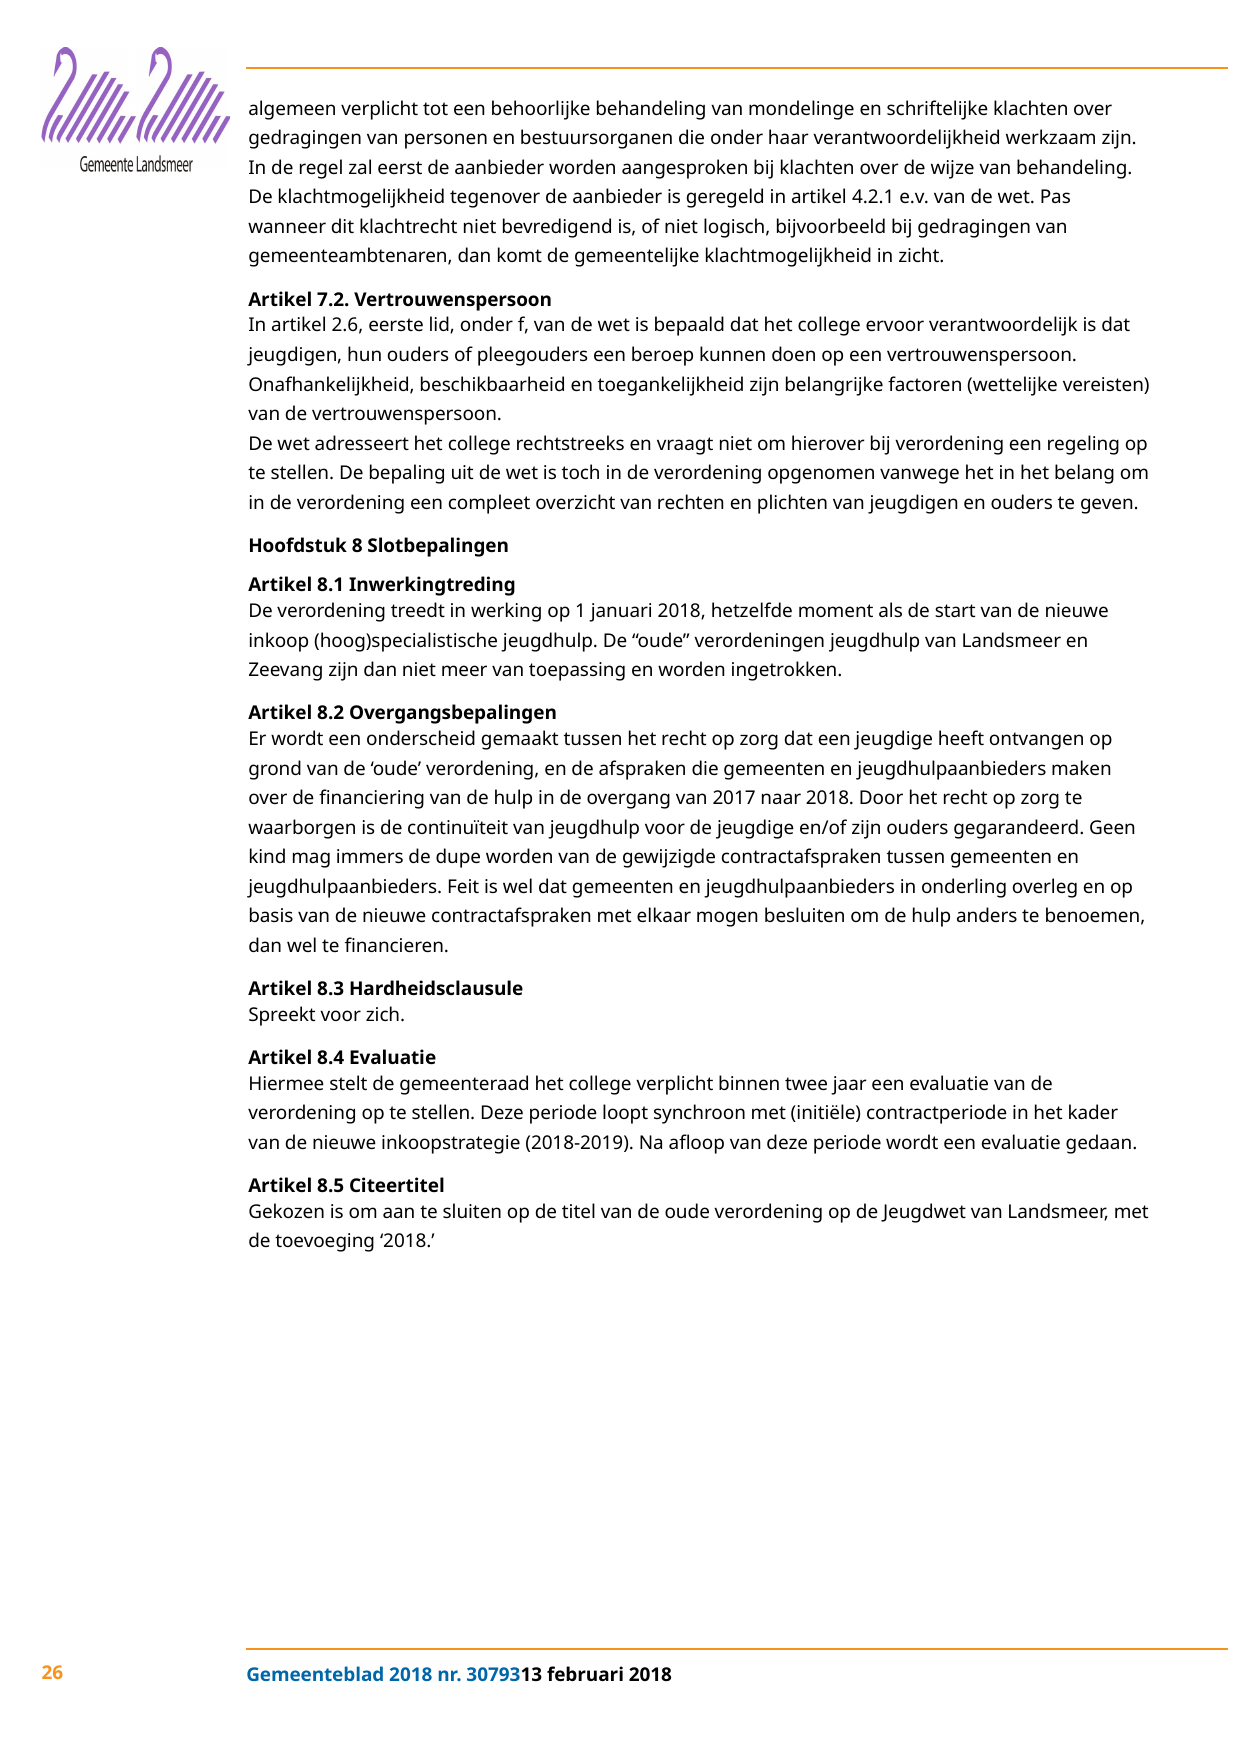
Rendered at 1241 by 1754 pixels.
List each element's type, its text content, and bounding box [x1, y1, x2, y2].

text Artikel 7.2. Vertrouwenspersoon [248, 286, 1152, 312]
text Hoofdstuk 8 Slotbepalingen [248, 532, 1152, 558]
text Spreekt voor zich. [248, 1001, 1152, 1027]
picture [41, 47, 231, 172]
text Artikel 8.2 Overgangsbepalingen [248, 699, 1152, 725]
text De verordening treedt in werking op 1 januari 2018, hetzelfde moment als de start van de nieuwe inkoop (hoog)specialistische jeugdhulp. De “oude” verordeningen jeugdhulp van Landsmeer en Zeevang zijn dan niet meer van toepassing en worden ingetrokken. [248, 597, 1152, 682]
text algemeen verplicht tot een behoorlijke behandeling van mondelinge en schriftelijke klachten over gedragingen van personen en bestuursorganen die onder haar verantwoordelijkheid werkzaam zijn. [248, 95, 1152, 150]
text De wet adresseert het college rechtstreeks en vraagt niet om hierover bij verordening een regeling op te stellen. De bepaling uit de wet is toch in de verordening opgenomen vanwege het in het belang om in de verordening een compleet overzicht van rechten en plichten van jeugdigen en ouders te geven. [248, 430, 1152, 515]
text Artikel 8.1 Inwerkingtreding [248, 571, 1152, 597]
text Gekozen is om aan te sluiten op de titel van de oude verordening op de Jeugdwet van Landsmeer, met de toevoeging ‘2018.’ [248, 1198, 1152, 1253]
text Artikel 8.4 Evaluatie [248, 1044, 1152, 1070]
text In de regel zal eerst de aanbieder worden aangesproken bij klachten over de wijze van behandeling. De klachtmogelijkheid tegenover de aanbieder is geregeld in artikel 4.2.1 e.v. van de wet. Pas wanneer dit klachtrecht niet bevredigend is, of niet logisch, bijvoorbeeld bij gedragingen van gemeenteambtenaren, dan komt de gemeentelijke klachtmogelijkheid in zicht. [248, 154, 1152, 268]
text In artikel 2.6, eerste lid, onder f, van de wet is bepaald dat het college ervoor verantwoordelijk is dat jeugdigen, hun ouders of pleegouders een beroep kunnen doen op een vertrouwenspersoon. Onafhankelijkheid, beschikbaarheid en toegankelijkheid zijn belangrijke factoren (wettelijke vereisten) van de vertrouwenspersoon. [248, 312, 1152, 426]
text Er wordt een onderscheid gemaakt tussen het recht op zorg dat een jeugdige heeft ontvangen op grond van de ‘oude’ verordening, en de afspraken die gemeenten en jeugdhulpaanbieders maken over de financiering van de hulp in de overgang van 2017 naar 2018. Door het recht op zorg te waarborgen is de continuïteit van jeugdhulp voor de jeugdige en/of zijn ouders gegarandeerd. Geen kind mag immers de dupe worden van de gewijzigde contractafspraken tussen gemeenten en jeugdhulpaanbieders. Feit is wel dat gemeenten en jeugdhulpaanbieders in onderling overleg en op basis van de nieuwe contractafspraken met elkaar mogen besluiten om de hulp anders te benoemen, dan wel te financieren. [248, 725, 1152, 958]
text Artikel 8.5 Citeertitel [248, 1172, 1152, 1198]
text Hiermee stelt de gemeenteraad het college verplicht binnen twee jaar een evaluatie van de verordening op te stellen. Deze periode loopt synchroon met (initiële) contractperiode in het kader van de nieuwe inkoopstrategie (2018-2019). Na afloop van deze periode wordt een evaluatie gedaan. [248, 1070, 1152, 1155]
text Artikel 8.3 Hardheidsclausule [248, 975, 1152, 1001]
